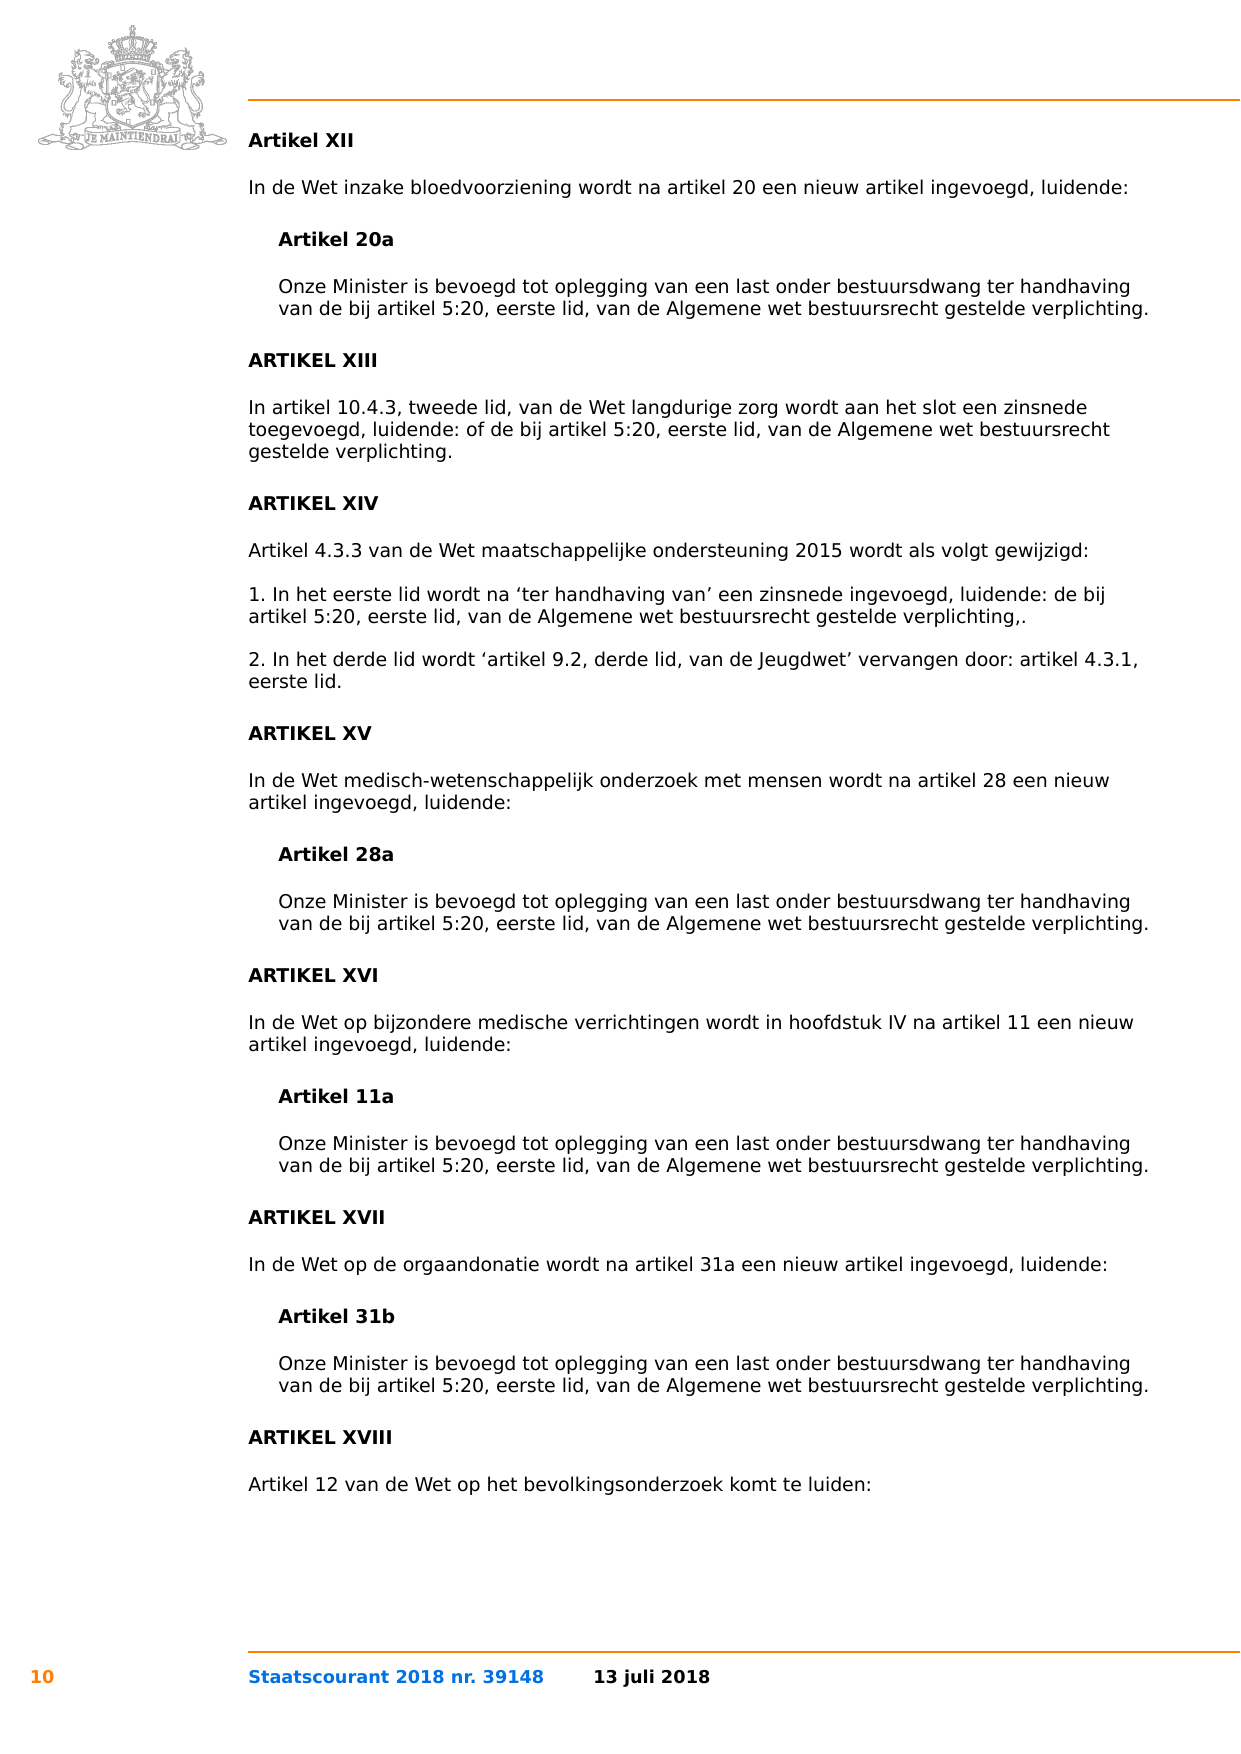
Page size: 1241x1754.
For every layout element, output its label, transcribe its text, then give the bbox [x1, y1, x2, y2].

subtitle ARTIKEL XIII [248, 350, 1163, 372]
subtitle ARTIKEL XVIII [248, 1427, 1163, 1449]
text Artikel 12 van de Wet op het bevolkingsonderzoek komt te luiden: [248, 1474, 1163, 1496]
subtitle Artikel 11a [278, 1086, 1163, 1108]
subtitle Artikel 28a [278, 844, 1163, 866]
subtitle ARTIKEL XIV [248, 493, 1163, 515]
text In de Wet inzake bloedvoorziening wordt na artikel 20 een nieuw artikel ingevoegd, luidende: [248, 177, 1163, 199]
text Onze Minister is bevoegd tot oplegging van een last onder bestuursdwang ter handhaving van de bij artikel 5:20, eerste lid, van de Algemene wet bestuursrecht gestelde verplichting. [278, 891, 1163, 935]
subtitle ARTIKEL XVII [248, 1207, 1163, 1229]
text 1. In het eerste lid wordt na ‘ter handhaving van’ een zinsnede ingevoegd, luidende: de bij artikel 5:20, eerste lid, van de Algemene wet bestuursrecht gestelde verplichting,. [248, 583, 1163, 627]
subtitle ARTIKEL XVI [248, 965, 1163, 987]
subtitle Artikel XII [248, 130, 1163, 152]
text In de Wet op bijzondere medische verrichtingen wordt in hoofdstuk IV na artikel 11 een nieuw artikel ingevoegd, luidende: [248, 1012, 1163, 1056]
text In de Wet medisch-wetenschappelijk onderzoek met mensen wordt na artikel 28 een nieuw artikel ingevoegd, luidende: [248, 770, 1163, 814]
text Artikel 4.3.3 van de Wet maatschappelijke ondersteuning 2015 wordt als volgt gewijzigd: [248, 540, 1163, 562]
text Onze Minister is bevoegd tot oplegging van een last onder bestuursdwang ter handhaving van de bij artikel 5:20, eerste lid, van de Algemene wet bestuursrecht gestelde verplichting. [278, 276, 1163, 320]
picture [38, 25, 227, 150]
text 2. In het derde lid wordt ‘artikel 9.2, derde lid, van de Jeugdwet’ vervangen door: artikel 4.3.1, eerste lid. [248, 649, 1163, 693]
text In artikel 10.4.3, tweede lid, van de Wet langdurige zorg wordt aan het slot een zinsnede toegevoegd, luidende: of de bij artikel 5:20, eerste lid, van de Algemene wet bestuursrecht gestelde verplichting. [248, 397, 1163, 463]
text In de Wet op de orgaandonatie wordt na artikel 31a een nieuw artikel ingevoegd, luidende: [248, 1254, 1163, 1276]
subtitle ARTIKEL XV [248, 723, 1163, 745]
text Onze Minister is bevoegd tot oplegging van een last onder bestuursdwang ter handhaving van de bij artikel 5:20, eerste lid, van de Algemene wet bestuursrecht gestelde verplichting. [278, 1353, 1163, 1397]
subtitle Artikel 31b [278, 1306, 1163, 1328]
subtitle Artikel 20a [278, 229, 1163, 251]
text Onze Minister is bevoegd tot oplegging van een last onder bestuursdwang ter handhaving van de bij artikel 5:20, eerste lid, van de Algemene wet bestuursrecht gestelde verplichting. [278, 1133, 1163, 1177]
